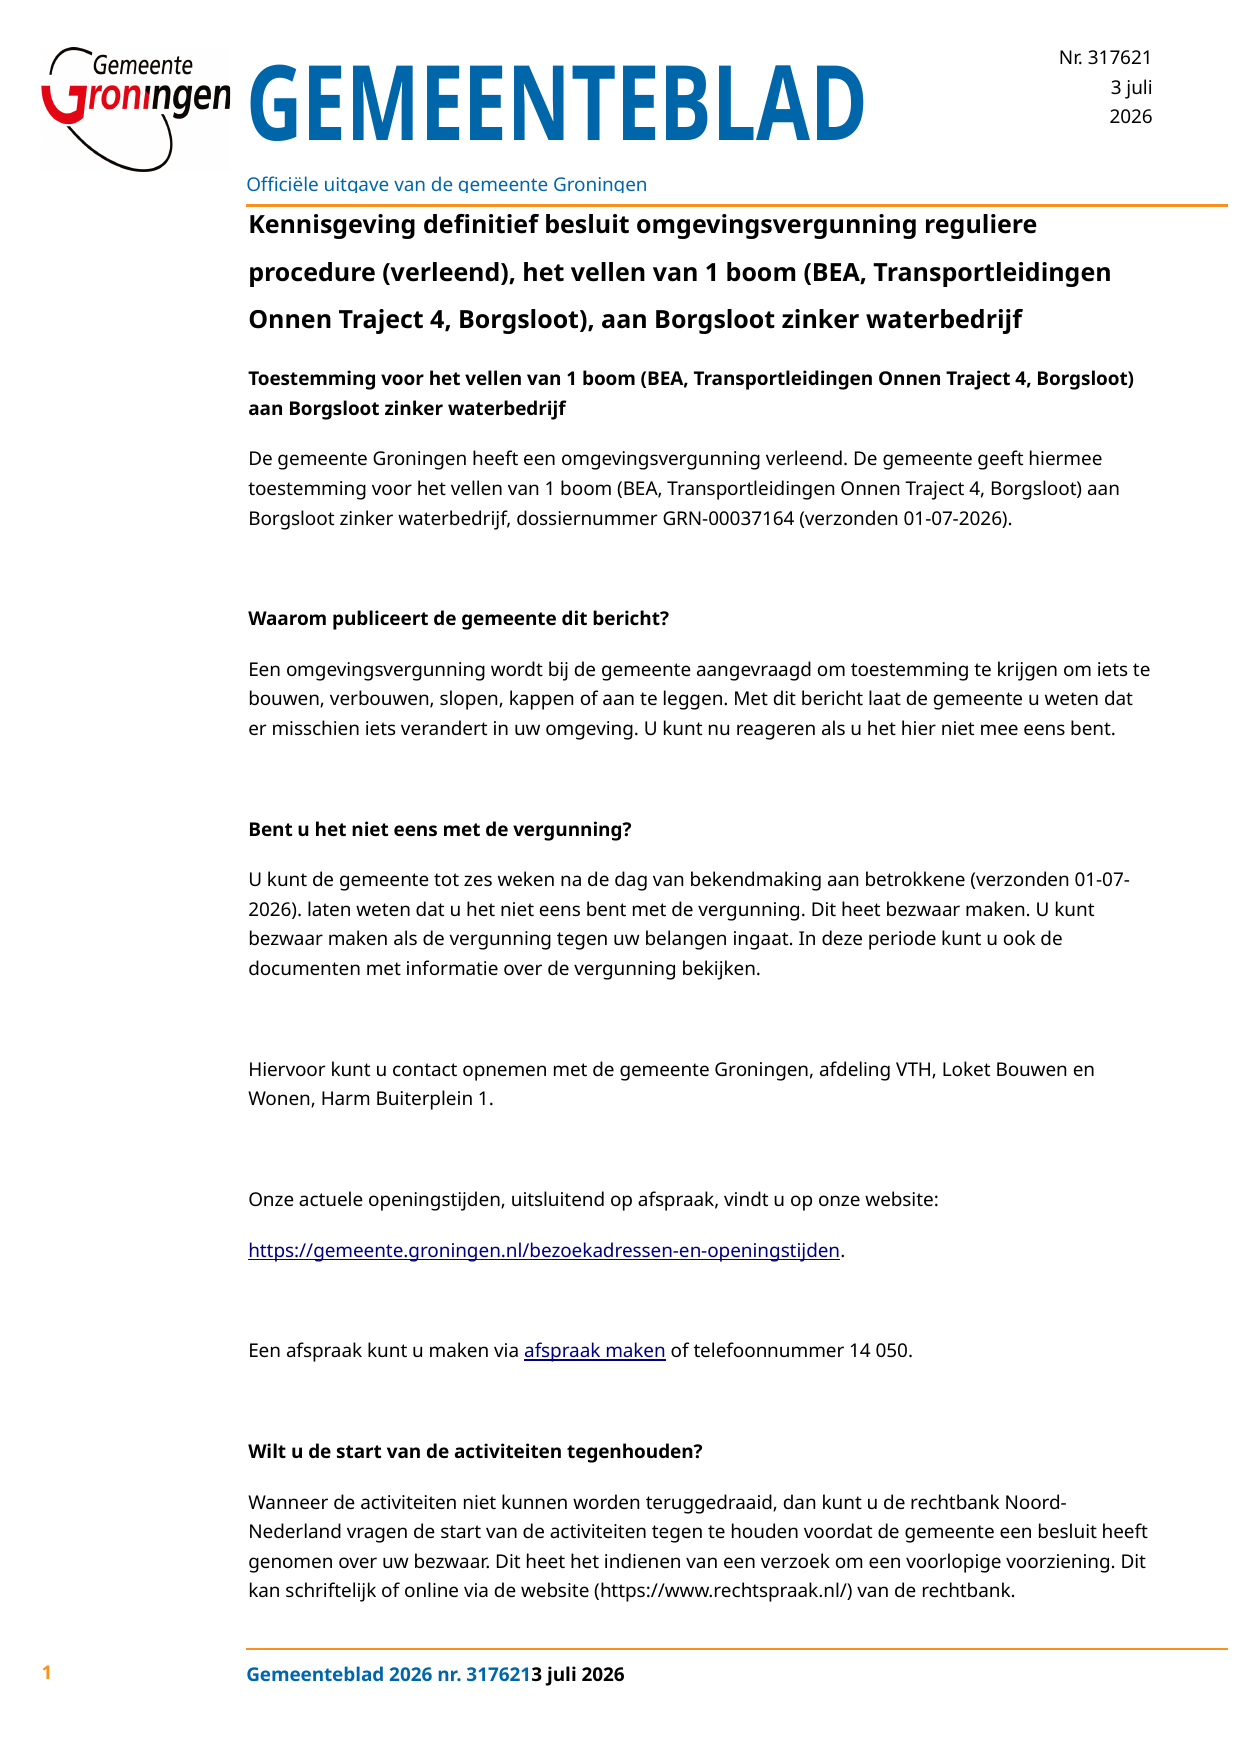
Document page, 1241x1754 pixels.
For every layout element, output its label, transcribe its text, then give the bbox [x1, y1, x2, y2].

text Wanneer de activiteiten niet kunnen worden teruggedraaid, dan kunt u de rechtbank Noord-Nederland vragen de start van de activiteiten tegen te houden voordat de gemeente een besluit heeft genomen over uw bezwaar. Dit heet het indienen van een verzoek om een voorlopige voorziening. Dit kan schriftelijk of online via de website (https://www.rechtspraak.nl/) van de rechtbank. [248, 1489, 1152, 1603]
text De gemeente Groningen heeft een omgevingsvergunning verleend. De gemeente geeft hiermee toestemming voor het vellen van 1 boom (BEA, Transportleidingen Onnen Traject 4, Borgsloot) aan Borgsloot zinker waterbedrijf, dossiernummer GRN-00037164 (verzonden 01-07-2026). [248, 446, 1152, 530]
text https://gemeente.groningen.nl/bezoekadressen-en-openingstijden. [248, 1237, 1152, 1262]
picture [41, 47, 231, 172]
text Kennisgeving definitief besluit omgevingsvergunning reguliere procedure (verleend), het vellen van 1 boom (BEA, Transportleidingen Onnen Traject 4, Borgsloot), aan Borgsloot zinker waterbedrijf [248, 207, 1152, 336]
text Toestemming voor het vellen van 1 boom (BEA, Transportleidingen Onnen Traject 4, Borgsloot) aan Borgsloot zinker waterbedrijf [248, 366, 1152, 421]
text Een omgevingsvergunning wordt bij de gemeente aangevraagd om toestemming te krijgen om iets te bouwen, verbouwen, slopen, kappen of aan te leggen. Met dit bericht laat de gemeente u weten dat er misschien iets verandert in uw omgeving. U kunt nu reageren als u het hier niet mee eens bent. [248, 656, 1152, 741]
text Onze actuele openingstijden, uitsluitend op afspraak, vindt u op onze website: [248, 1186, 1152, 1212]
text Een afspraak kunt u maken via afspraak maken of telefoonnummer 14 050. [248, 1338, 1152, 1363]
text Waarom publiceert de gemeente dit bericht? [248, 606, 1152, 631]
text Hiervoor kunt u contact opnemen met de gemeente Groningen, afdeling VTH, Loket Bouwen en Wonen, Harm Buiterplein 1. [248, 1056, 1152, 1111]
text Wilt u de start van de activiteiten tegenhouden? [248, 1438, 1152, 1464]
text U kunt de gemeente tot zes weken na de dag van bekendmaking aan betrokkene (verzonden 01-07-2026). laten weten dat u het niet eens bent met de vergunning. Dit heet bezwaar maken. U kunt bezwaar maken als de vergunning tegen uw belangen ingaat. In deze periode kunt u ook de documenten met informatie over de vergunning bekijken. [248, 866, 1152, 981]
text Bent u het niet eens met de vergunning? [248, 816, 1152, 842]
